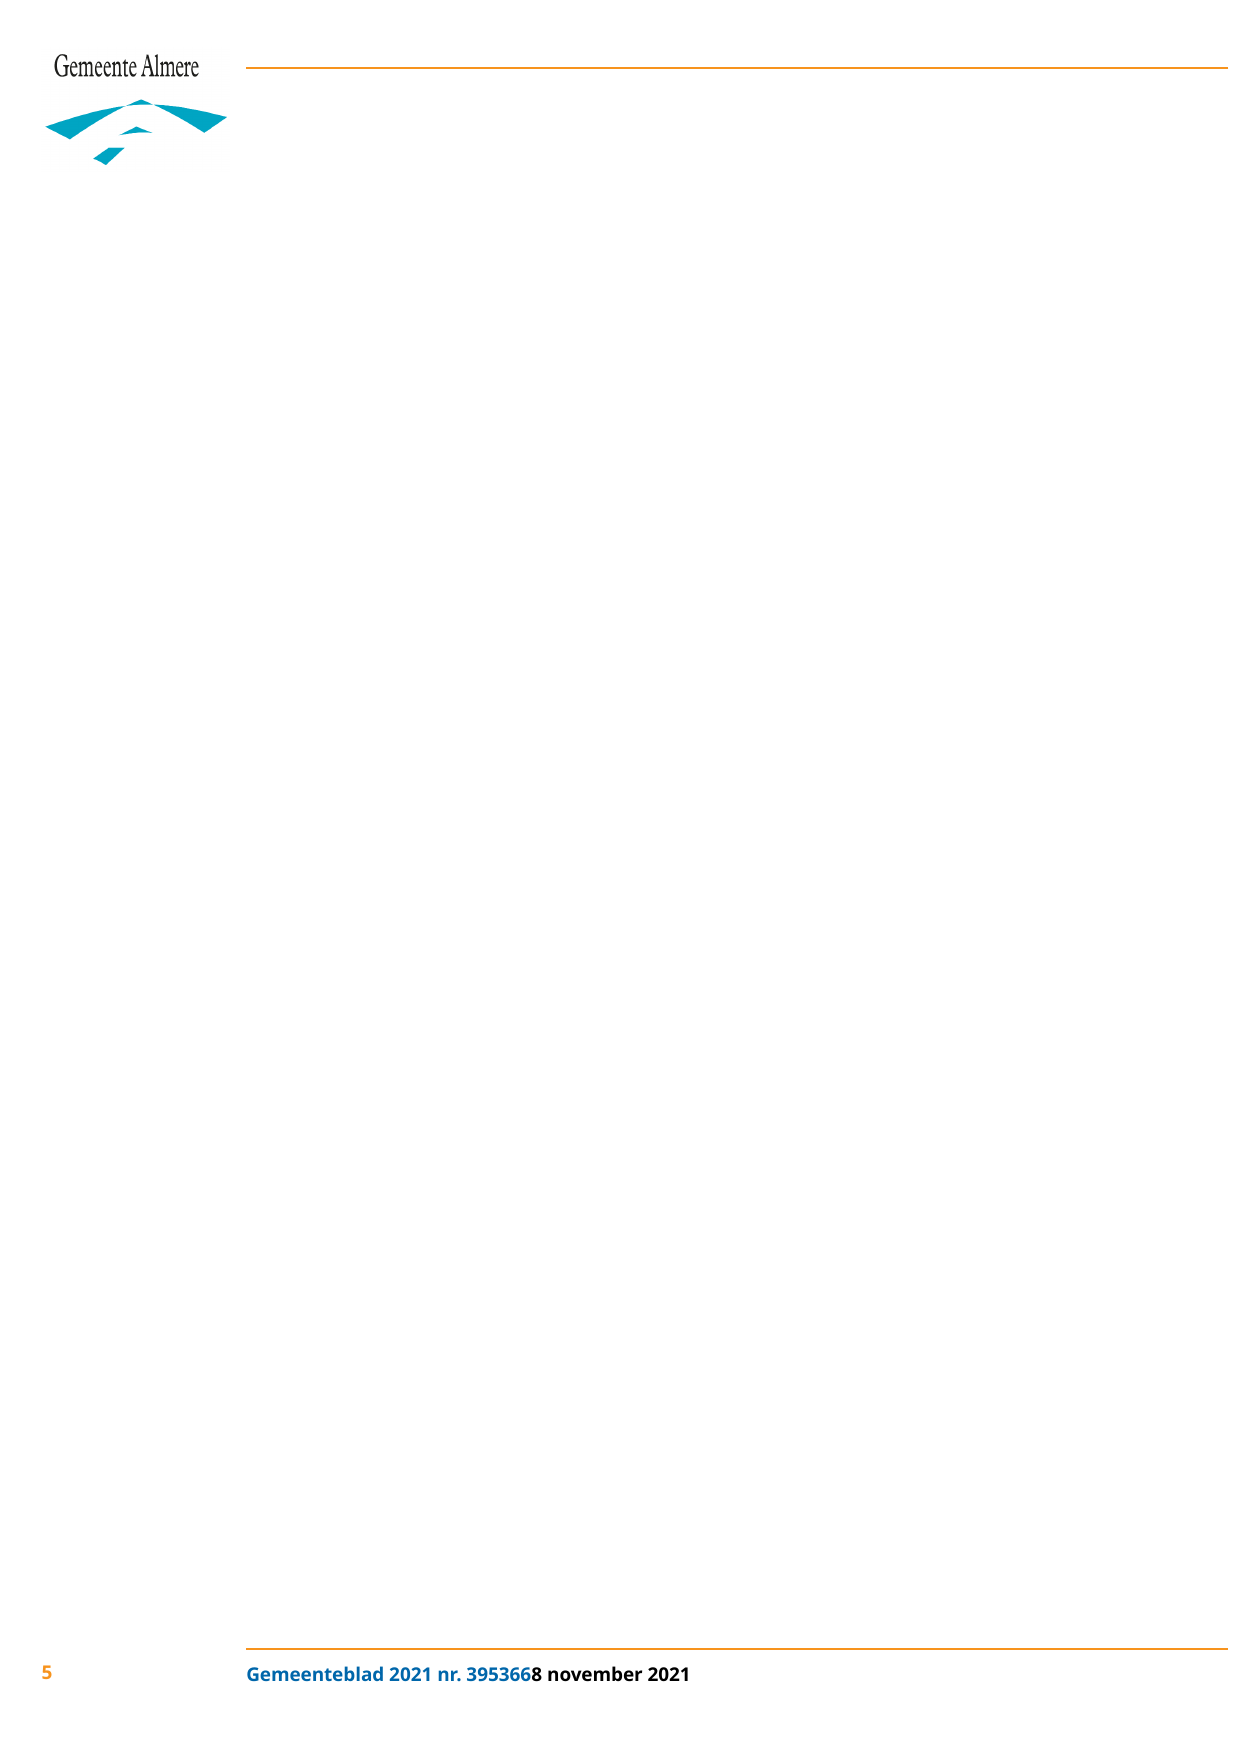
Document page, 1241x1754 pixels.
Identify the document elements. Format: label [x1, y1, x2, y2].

picture [41, 47, 231, 172]
